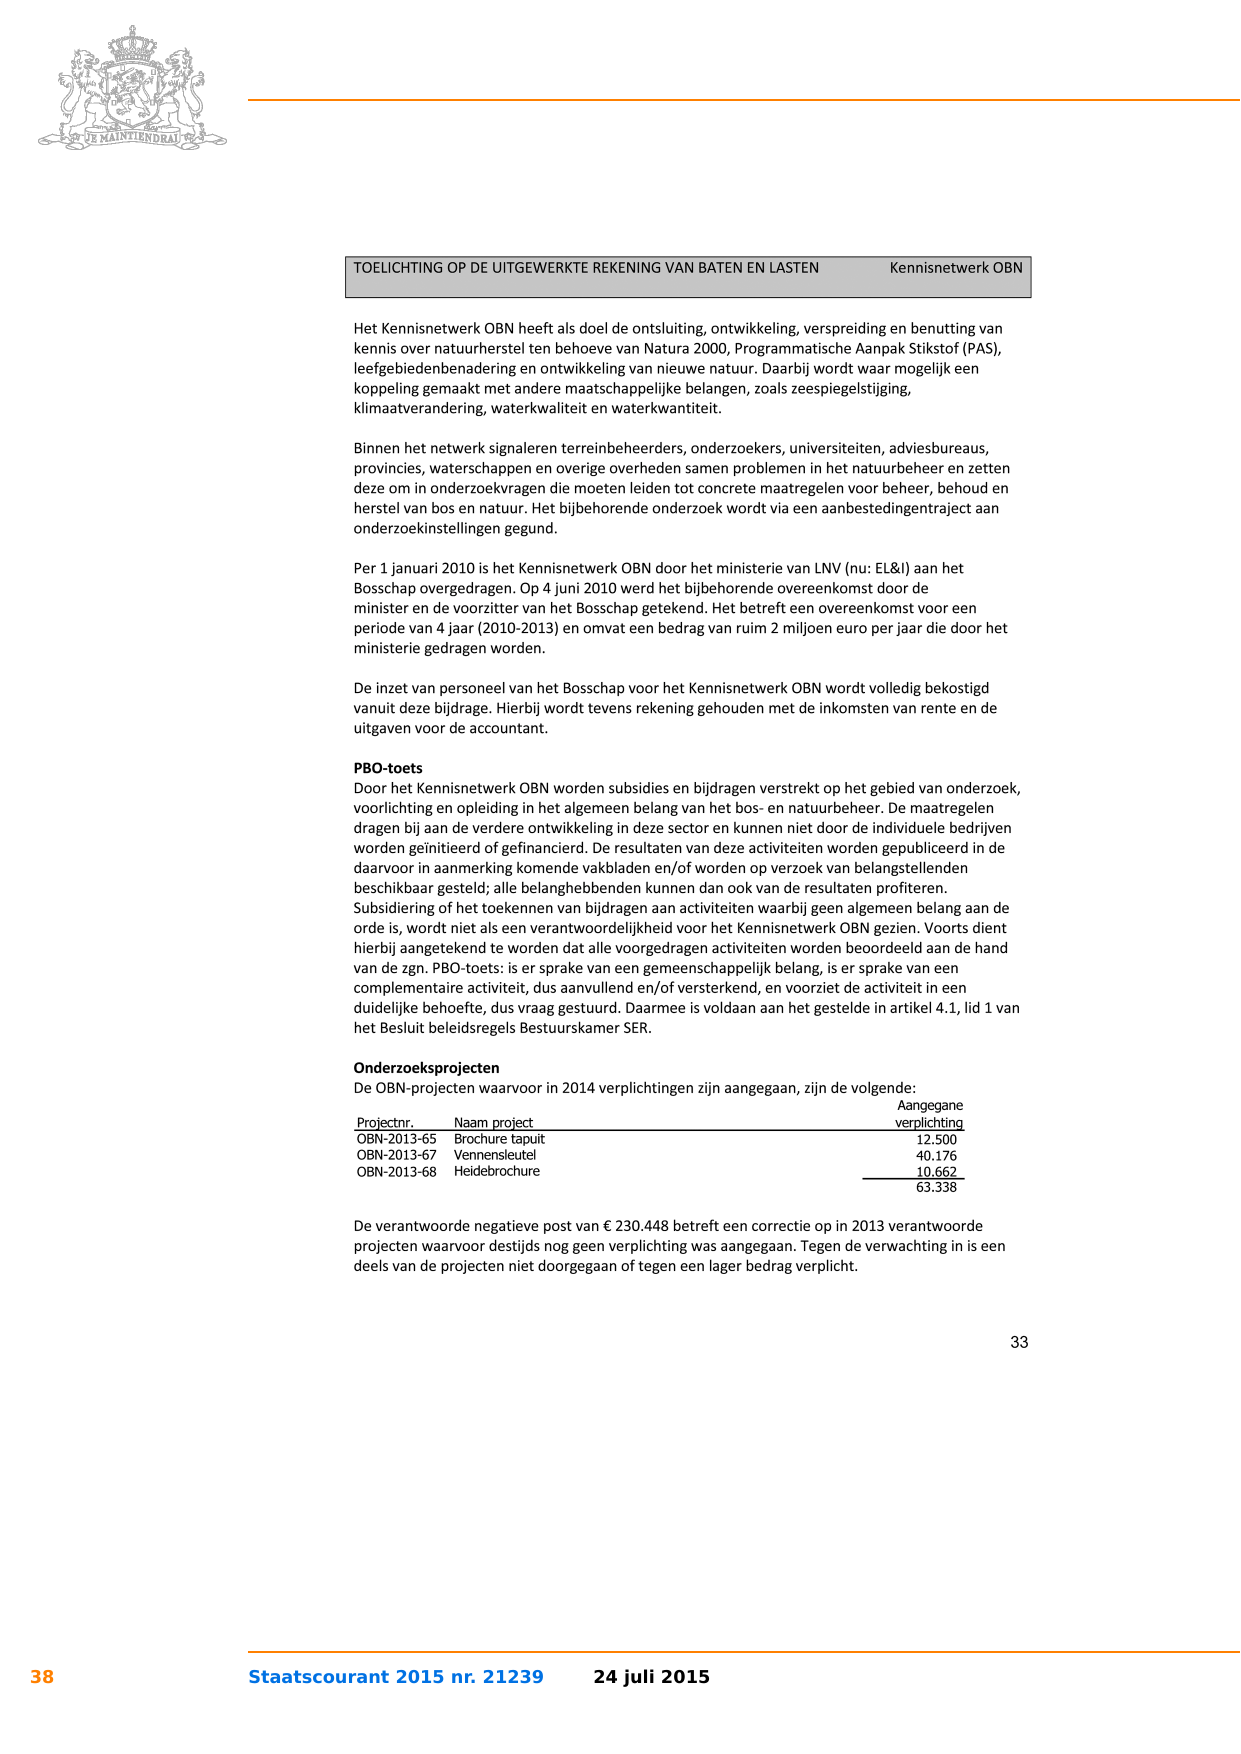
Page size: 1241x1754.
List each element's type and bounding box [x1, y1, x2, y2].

picture [38, 25, 227, 150]
picture [248, 151, 1134, 1404]
